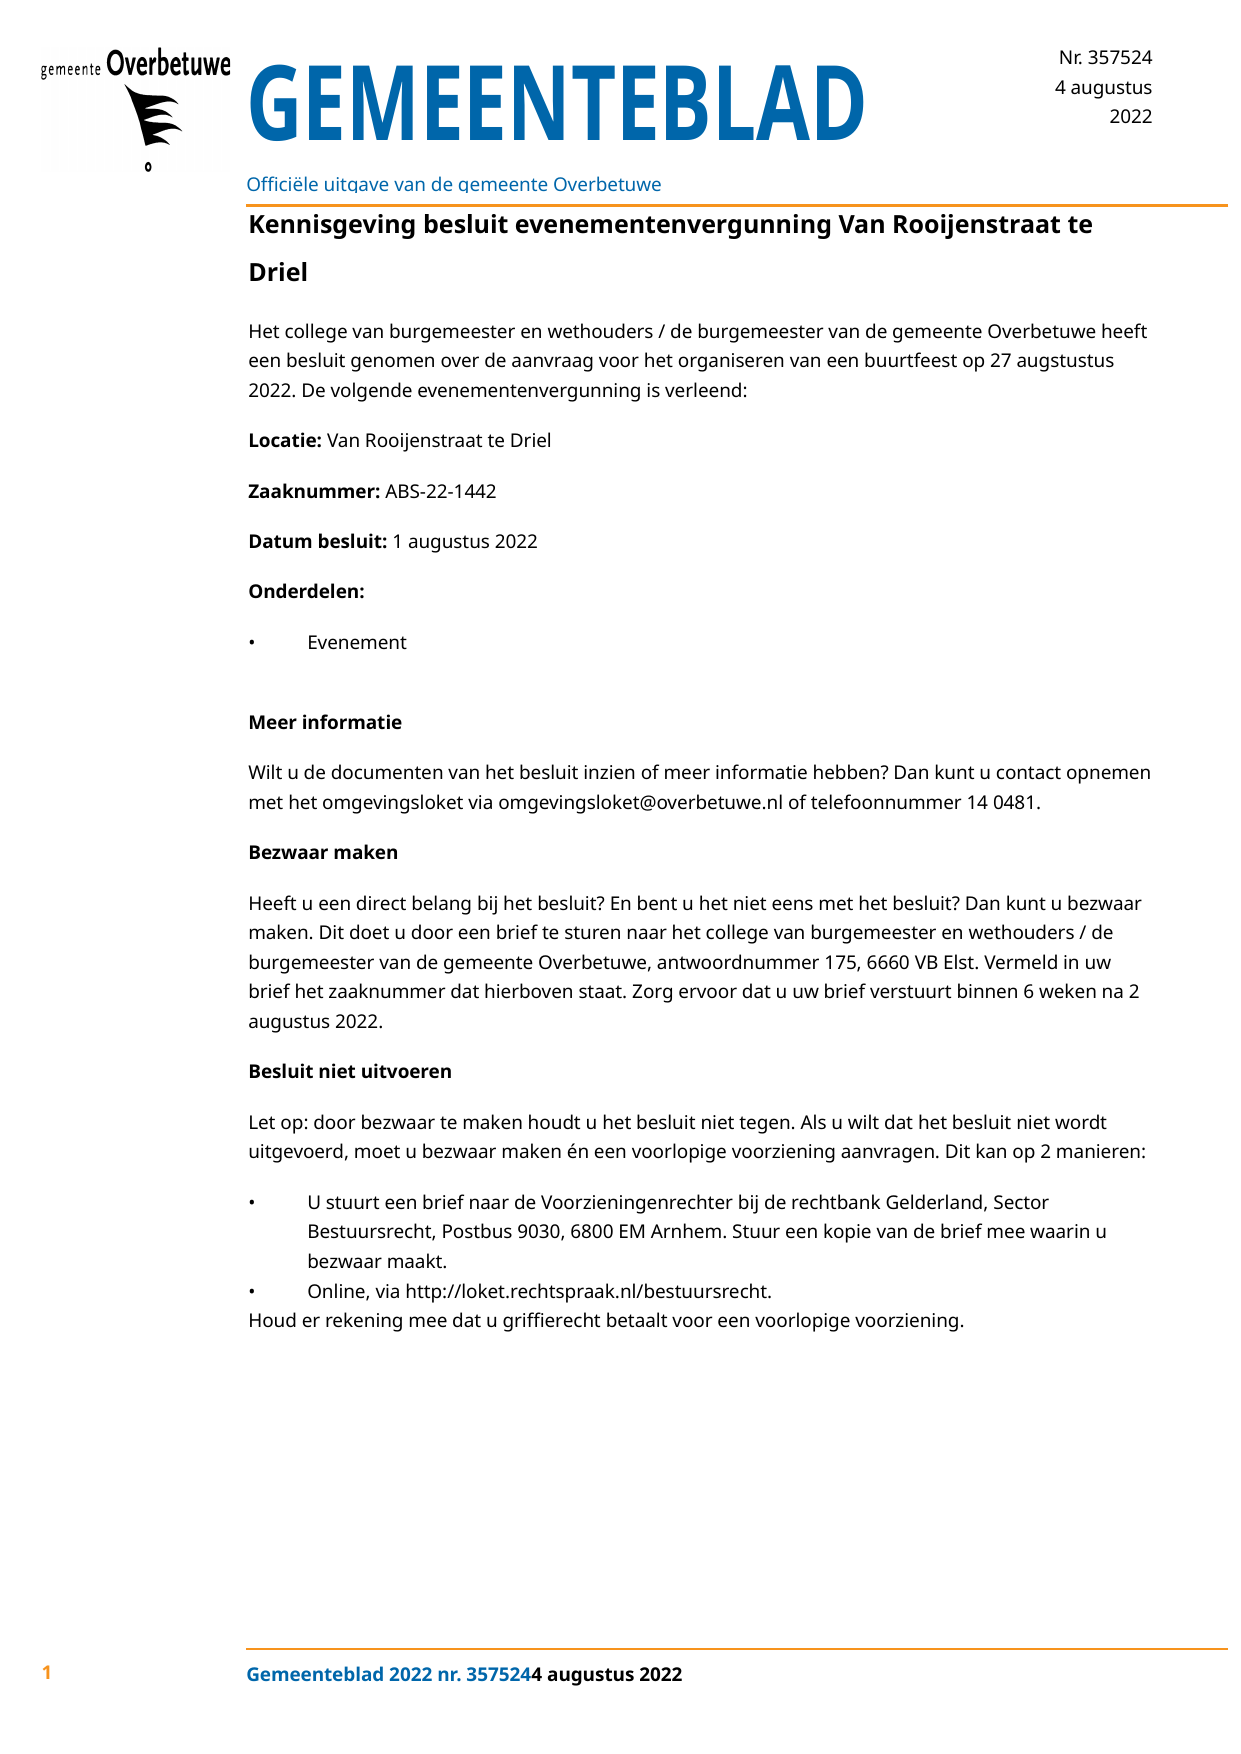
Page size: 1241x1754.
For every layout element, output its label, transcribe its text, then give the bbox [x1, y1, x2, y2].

text Datum besluit: 1 augustus 2022 [248, 528, 1152, 554]
text Onderdelen: [248, 579, 1152, 604]
text Kennisgeving besluit evenementenvergunning Van Rooijenstraat te Driel [248, 207, 1152, 288]
list U stuurt een brief naar de Voorzieningenrechter bij de rechtbank Gelderland, Sector Bestuursrecht, Postbus 9030, 6800 EM Arnhem. Stuur een kopie van de brief mee waarin u bezwaar maakt. [248, 1189, 1152, 1274]
text Het college van burgemeester en wethouders / de burgemeester van de gemeente Overbetuwe heeft een besluit genomen over de aanvraag voor het organiseren van een buurtfeest op 27 augstustus 2022. De volgende evenementenvergunning is verleend: [248, 318, 1152, 403]
text Bezwaar maken [248, 839, 1152, 865]
text Let op: door bezwaar te maken houdt u het besluit niet tegen. Als u wilt dat het besluit niet wordt uitgevoerd, moet u bezwaar maken én een voorlopige voorziening aanvragen. Dit kan op 2 manieren: [248, 1109, 1152, 1164]
text Zaaknummer: ABS-22-1442 [248, 478, 1152, 504]
text Meer informatie [248, 709, 1152, 735]
text Heeft u een direct belang bij het besluit? En bent u het niet eens met het besluit? Dan kunt u bezwaar maken. Dit doet u door een brief te sturen naar het college van burgemeester en wethouders / de burgemeester van de gemeente Overbetuwe, antwoordnummer 175, 6660 VB Elst. Vermeld in uw brief het zaaknummer dat hierboven staat. Zorg ervoor dat u uw brief verstuurt binnen 6 weken na 2 augustus 2022. [248, 890, 1152, 1034]
picture [41, 47, 231, 172]
text Locatie: Van Rooijenstraat te Driel [248, 427, 1152, 453]
list Evenement [248, 629, 1152, 655]
list Online, via http://loket.rechtspraak.nl/bestuursrecht. [248, 1278, 1152, 1304]
text Wilt u de documenten van het besluit inzien of meer informatie hebben? Dan kunt u contact opnemen met het omgevingsloket via omgevingsloket@overbetuwe.nl of telefoonnummer 14 0481. [248, 759, 1152, 815]
text Houd er rekening mee dat u griffierecht betaalt voor een voorlopige voorziening. [248, 1307, 1152, 1333]
text Besluit niet uitvoeren [248, 1059, 1152, 1084]
